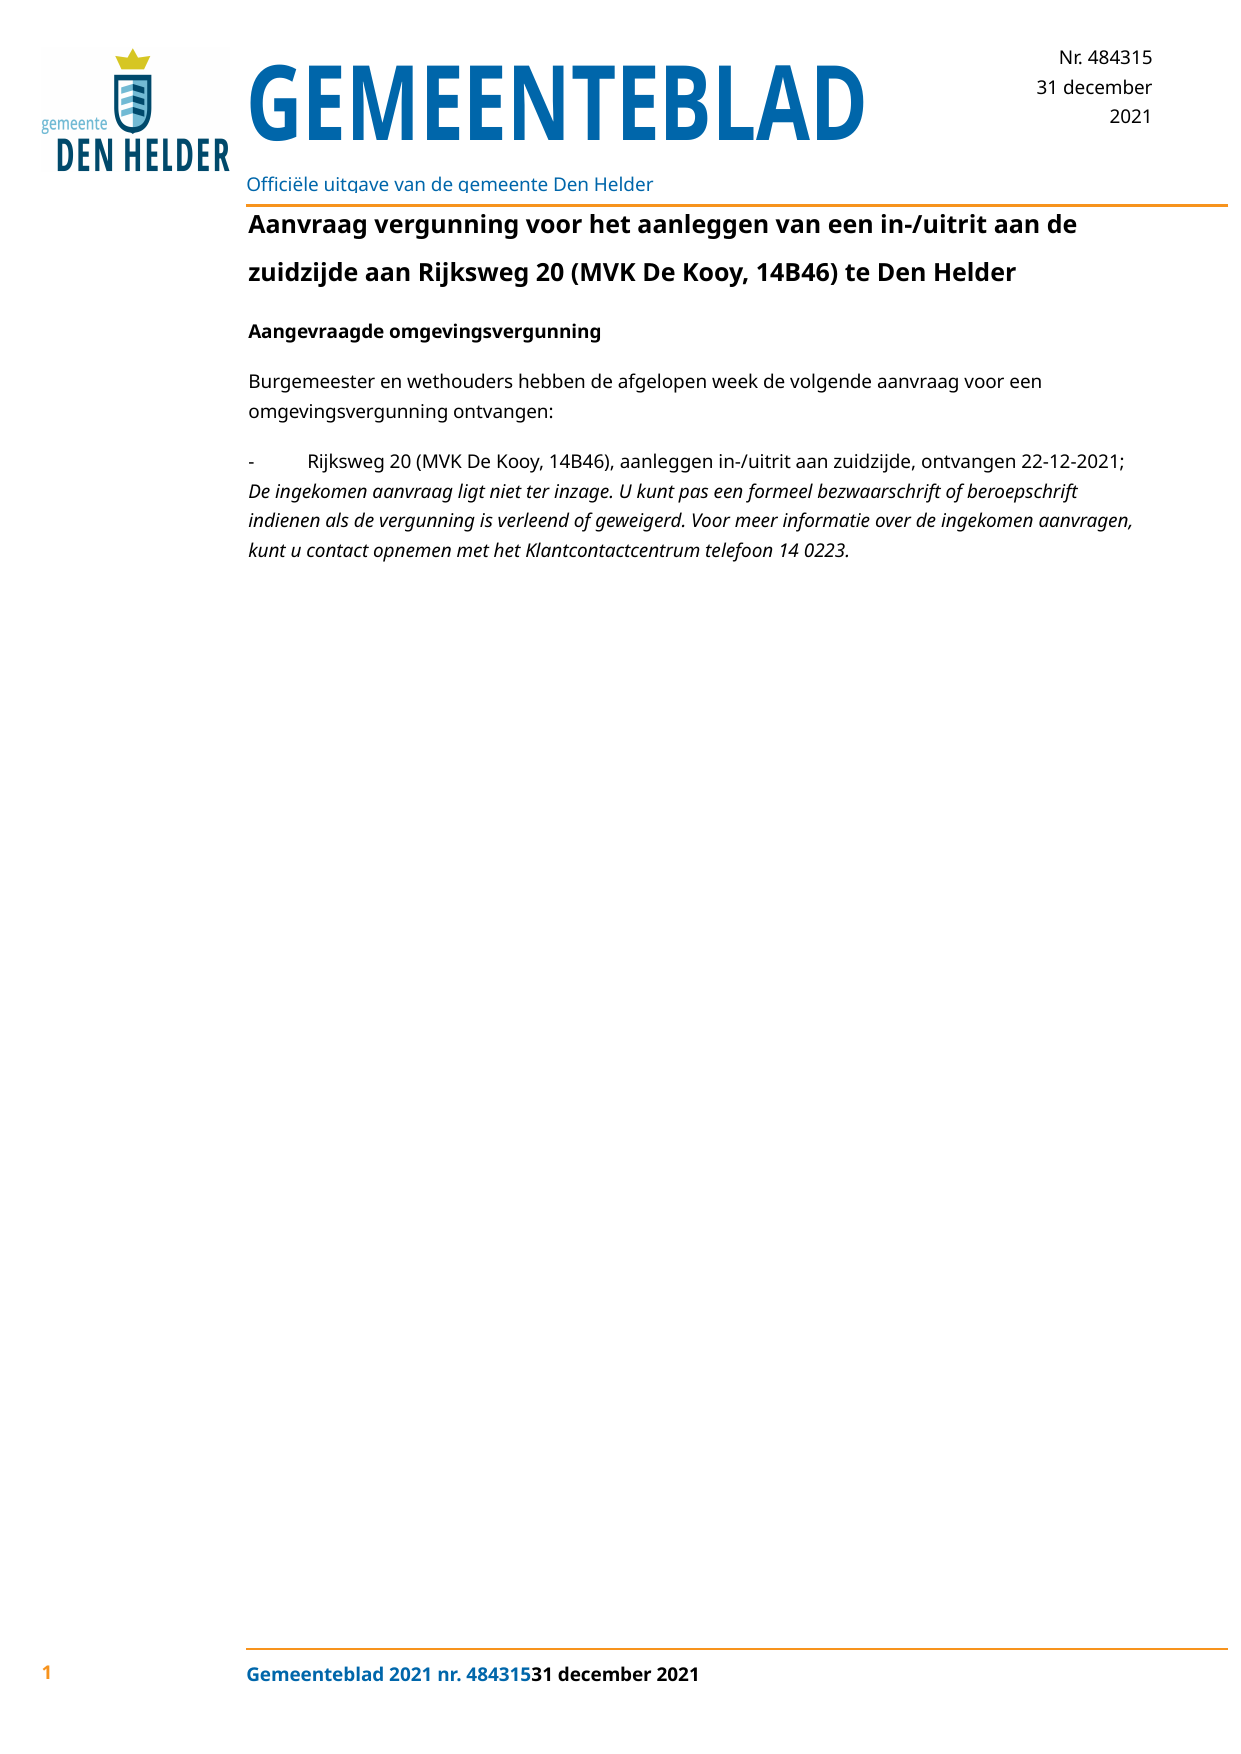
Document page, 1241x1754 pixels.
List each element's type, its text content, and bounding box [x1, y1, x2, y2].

text Aangevraagde omgevingsvergunning [248, 318, 1152, 344]
picture [63, 144, 68, 165]
picture [41, 47, 231, 172]
picture [182, 144, 187, 165]
picture [220, 160, 224, 172]
text De ingekomen aanvraag ligt niet ter inzage. U kunt pas een formeel bezwaarschrift of beroepschrift indienen als de vergunning is verleend of geweigerd. Voor meer informatie over de ingekomen aanvragen, kunt u contact opnemen met het Klantcontactcentrum telefoon 14 0223. [248, 478, 1152, 563]
text Aanvraag vergunning voor het aanleggen van een in-/uitrit aan de zuidzijde aan Rijksweg 20 (MVK De Kooy, 14B46) te Den Helder [248, 207, 1152, 288]
picture [100, 154, 106, 172]
list Rijksweg 20 (MVK De Kooy, 14B46), aanleggen in-/uitrit aan zuidzijde, ontvangen 22-12-2021; [248, 448, 1152, 474]
picture [130, 157, 135, 172]
text Burgemeester en wethouders hebben de afgelopen week de volgende aanvraag voor een omgevingsvergunning ontvangen: [248, 368, 1152, 424]
